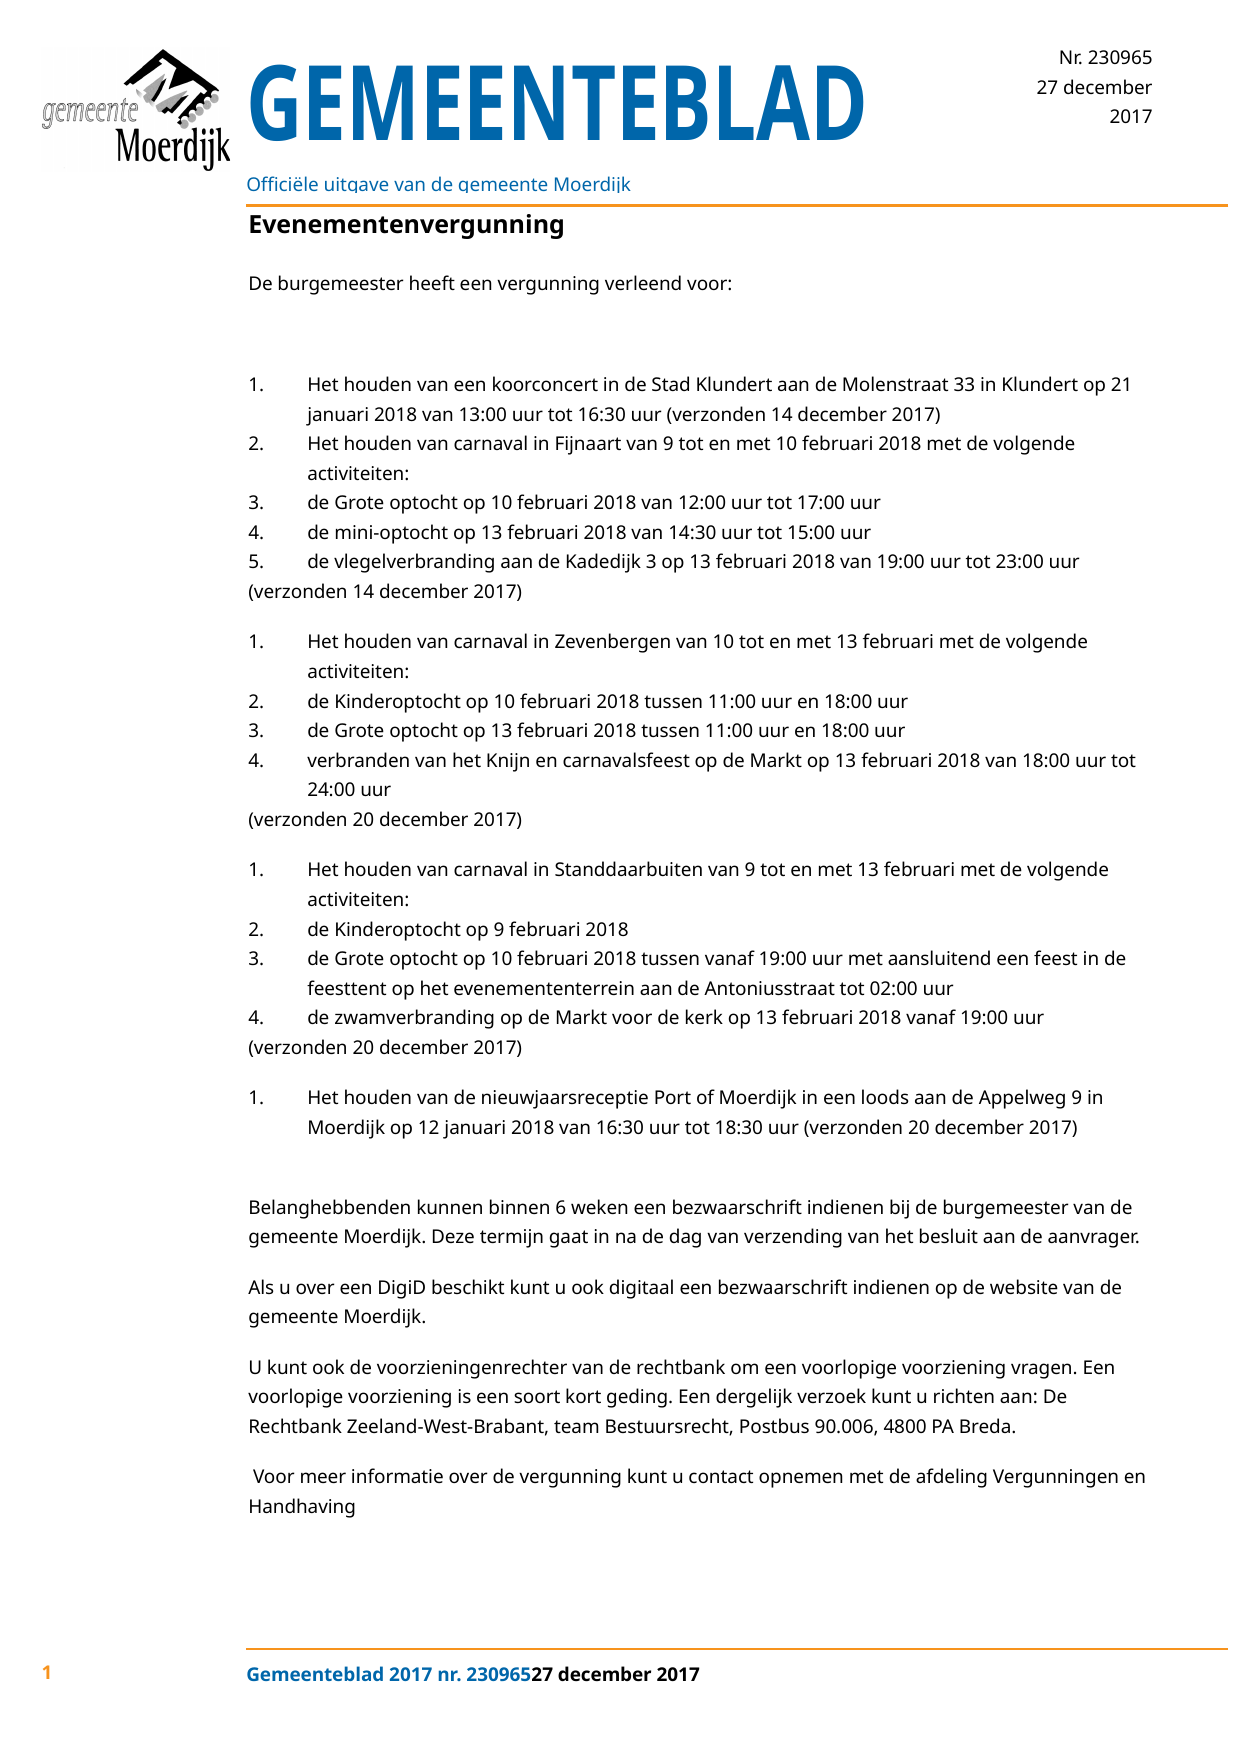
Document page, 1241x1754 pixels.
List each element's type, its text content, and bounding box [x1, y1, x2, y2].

list de mini-optocht op 13 februari 2018 van 14:30 uur tot 15:00 uur [248, 519, 1152, 545]
text Evenementenvergunning [248, 207, 1152, 241]
list Het houden van de nieuwjaarsreceptie Port of Moerdijk in een loods aan de Appelweg 9 in Moerdijk op 12 januari 2018 van 16:30 uur tot 18:30 uur (verzonden 20 december 2017) [248, 1084, 1152, 1140]
text Als u over een DigiD beschikt kunt u ook digitaal een bezwaarschrift indienen op de website van de gemeente Moerdijk. [248, 1274, 1152, 1329]
text Voor meer informatie over de vergunning kunt u contact opnemen met de afdeling Vergunningen en Handhaving [248, 1464, 1152, 1519]
text (verzonden 20 december 2017) [248, 1034, 1152, 1060]
text Belanghebbenden kunnen binnen 6 weken een bezwaarschrift indienen bij de burgemeester van de gemeente Moerdijk. Deze termijn gaat in na de dag van verzending van het besluit aan de aanvrager. [248, 1194, 1152, 1249]
list Het houden van carnaval in Zevenbergen van 10 tot en met 13 februari met de volgende activiteiten: [248, 629, 1152, 684]
text (verzonden 20 december 2017) [248, 806, 1152, 832]
list verbranden van het Knijn en carnavalsfeest op de Markt op 13 februari 2018 van 18:00 uur tot 24:00 uur [248, 747, 1152, 802]
text U kunt ook de voorzieningenrechter van de rechtbank om een voorlopige voorziening vragen. Een voorlopige voorziening is een soort kort geding. Een dergelijk verzoek kunt u richten aan: De Rechtbank Zeeland-West-Brabant, team Bestuursrecht, Postbus 90.006, 4800 PA Breda. [248, 1354, 1152, 1439]
list Het houden van carnaval in Fijnaart van 9 tot en met 10 februari 2018 met de volgende activiteiten: [248, 430, 1152, 486]
list Het houden van een koorconcert in de Stad Klundert aan de Molenstraat 33 in Klundert op 21 januari 2018 van 13:00 uur tot 16:30 uur (verzonden 14 december 2017) [248, 371, 1152, 426]
text (verzonden 14 december 2017) [248, 578, 1152, 604]
picture [41, 47, 231, 172]
list de Grote optocht op 10 februari 2018 van 12:00 uur tot 17:00 uur [248, 489, 1152, 515]
list de Grote optocht op 13 februari 2018 tussen 11:00 uur en 18:00 uur [248, 717, 1152, 743]
list de vlegelverbranding aan de Kadedijk 3 op 13 februari 2018 van 19:00 uur tot 23:00 uur [248, 549, 1152, 574]
list de Kinderoptocht op 10 februari 2018 tussen 11:00 uur en 18:00 uur [248, 688, 1152, 713]
list de zwamverbranding op de Markt voor de kerk op 13 februari 2018 vanaf 19:00 uur [248, 1004, 1152, 1030]
list de Grote optocht op 10 februari 2018 tussen vanaf 19:00 uur met aansluitend een feest in de feesttent op het evenemententerrein aan de Antoniusstraat tot 02:00 uur [248, 945, 1152, 1001]
text De burgemeester heeft een ­vergunning verleend voor: [248, 270, 1152, 296]
list de Kinderoptocht op 9 februari 2018 [248, 916, 1152, 941]
list Het houden van carnaval in Standdaarbuiten van 9 tot en met 13 februari met de volgende activiteiten: [248, 857, 1152, 912]
